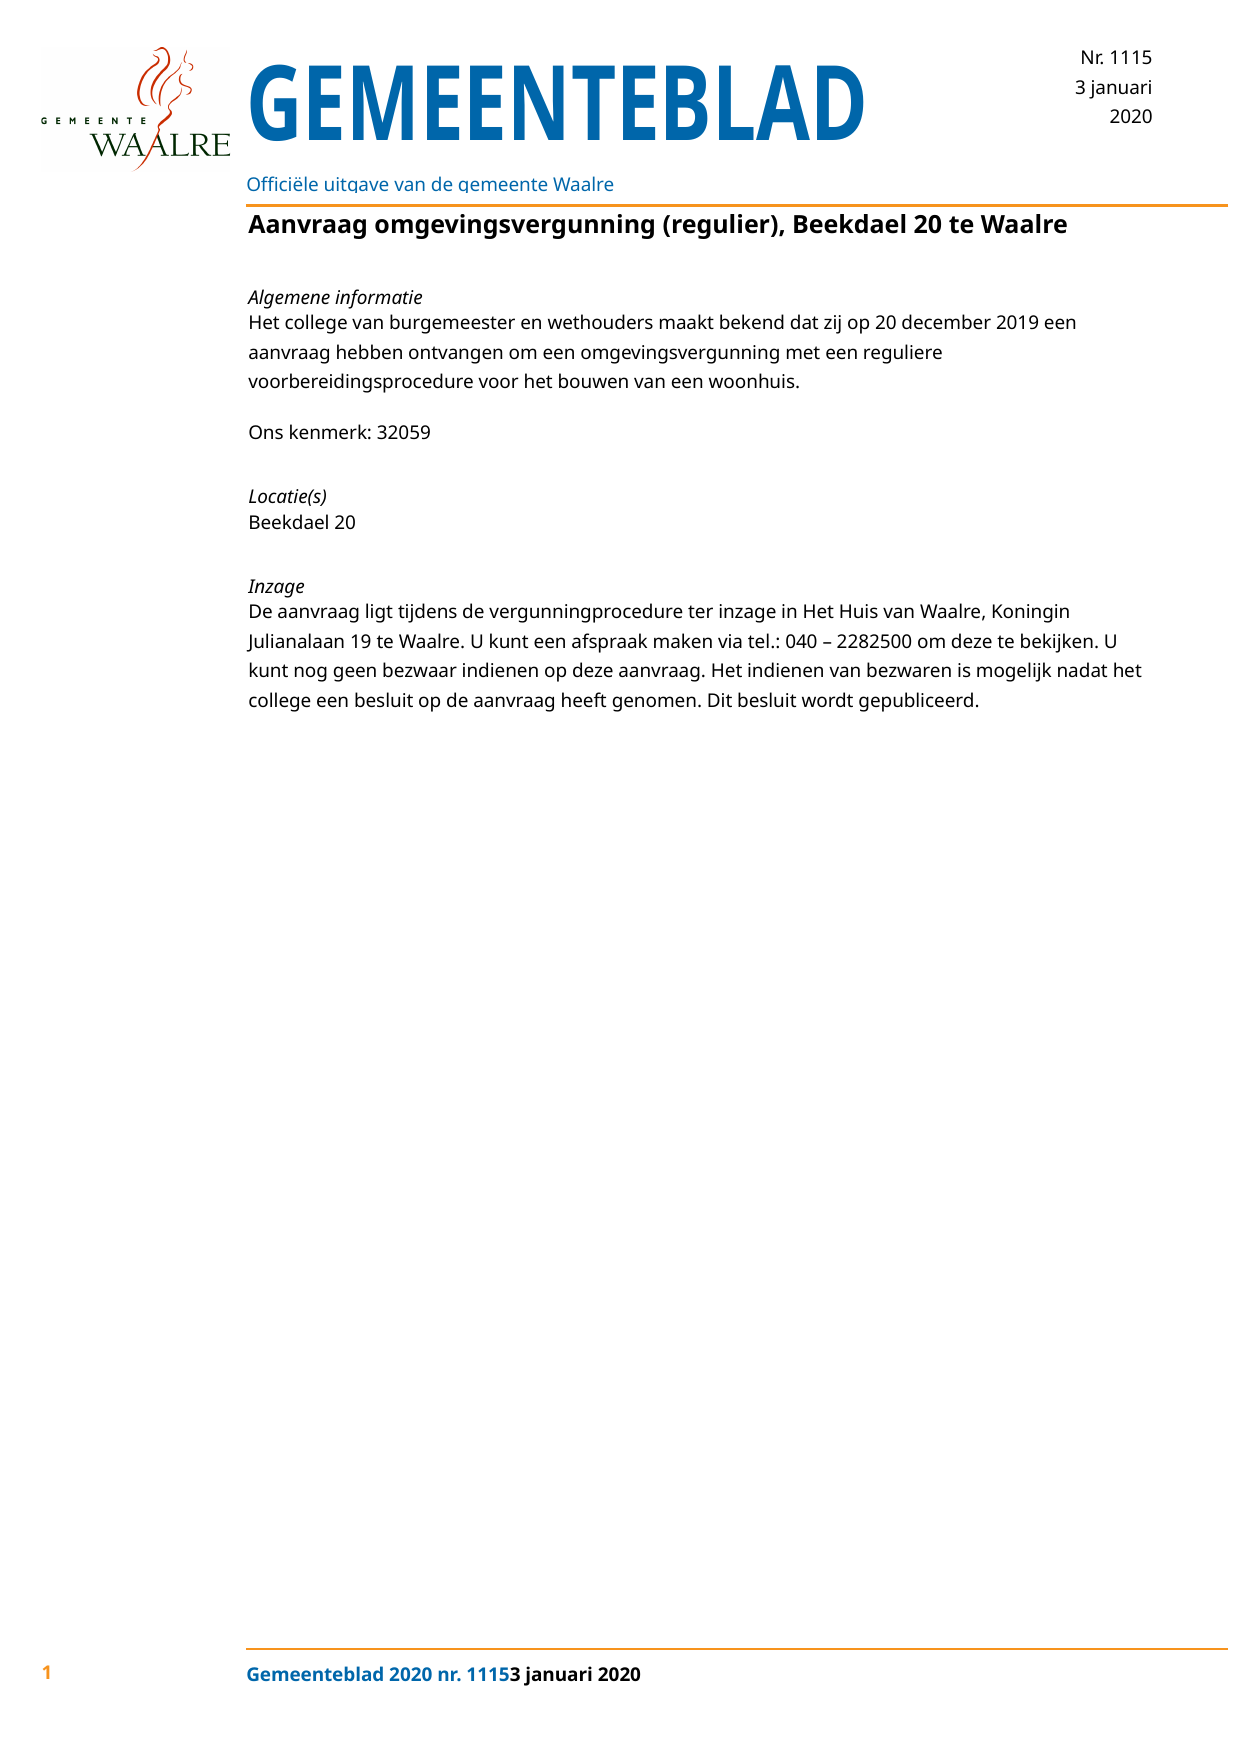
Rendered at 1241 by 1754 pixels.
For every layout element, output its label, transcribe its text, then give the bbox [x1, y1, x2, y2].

picture [41, 47, 231, 172]
text De aanvraag ligt tijdens de vergunningprocedure ter inzage in Het Huis van Waalre, Koningin Julianalaan 19 te Waalre. U kunt een afspraak maken via tel.: 040 – 2282500 om deze te bekijken. U kunt nog geen bezwaar indienen op deze aanvraag. Het indienen van bezwaren is mogelijk nadat het college een besluit op de aanvraag heeft genomen. Dit besluit wordt gepubliceerd. [248, 598, 1152, 713]
text Inzage [248, 573, 1152, 598]
text Aanvraag omgevingsvergunning (regulier), Beekdael 20 te Waalre [248, 207, 1152, 241]
text Locatie(s) [248, 483, 1152, 509]
text Ons kenmerk: 32059 [248, 419, 1152, 445]
text Algemene informatie [248, 284, 1152, 309]
text Beekdael 20 [248, 509, 1152, 534]
text Het college van burgemeester en wethouders maakt bekend dat zij op 20 december 2019 een aanvraag hebben ontvangen om een omgevingsvergunning met een reguliere voorbereidingsprocedure voor het bouwen van een woonhuis. [248, 309, 1152, 394]
